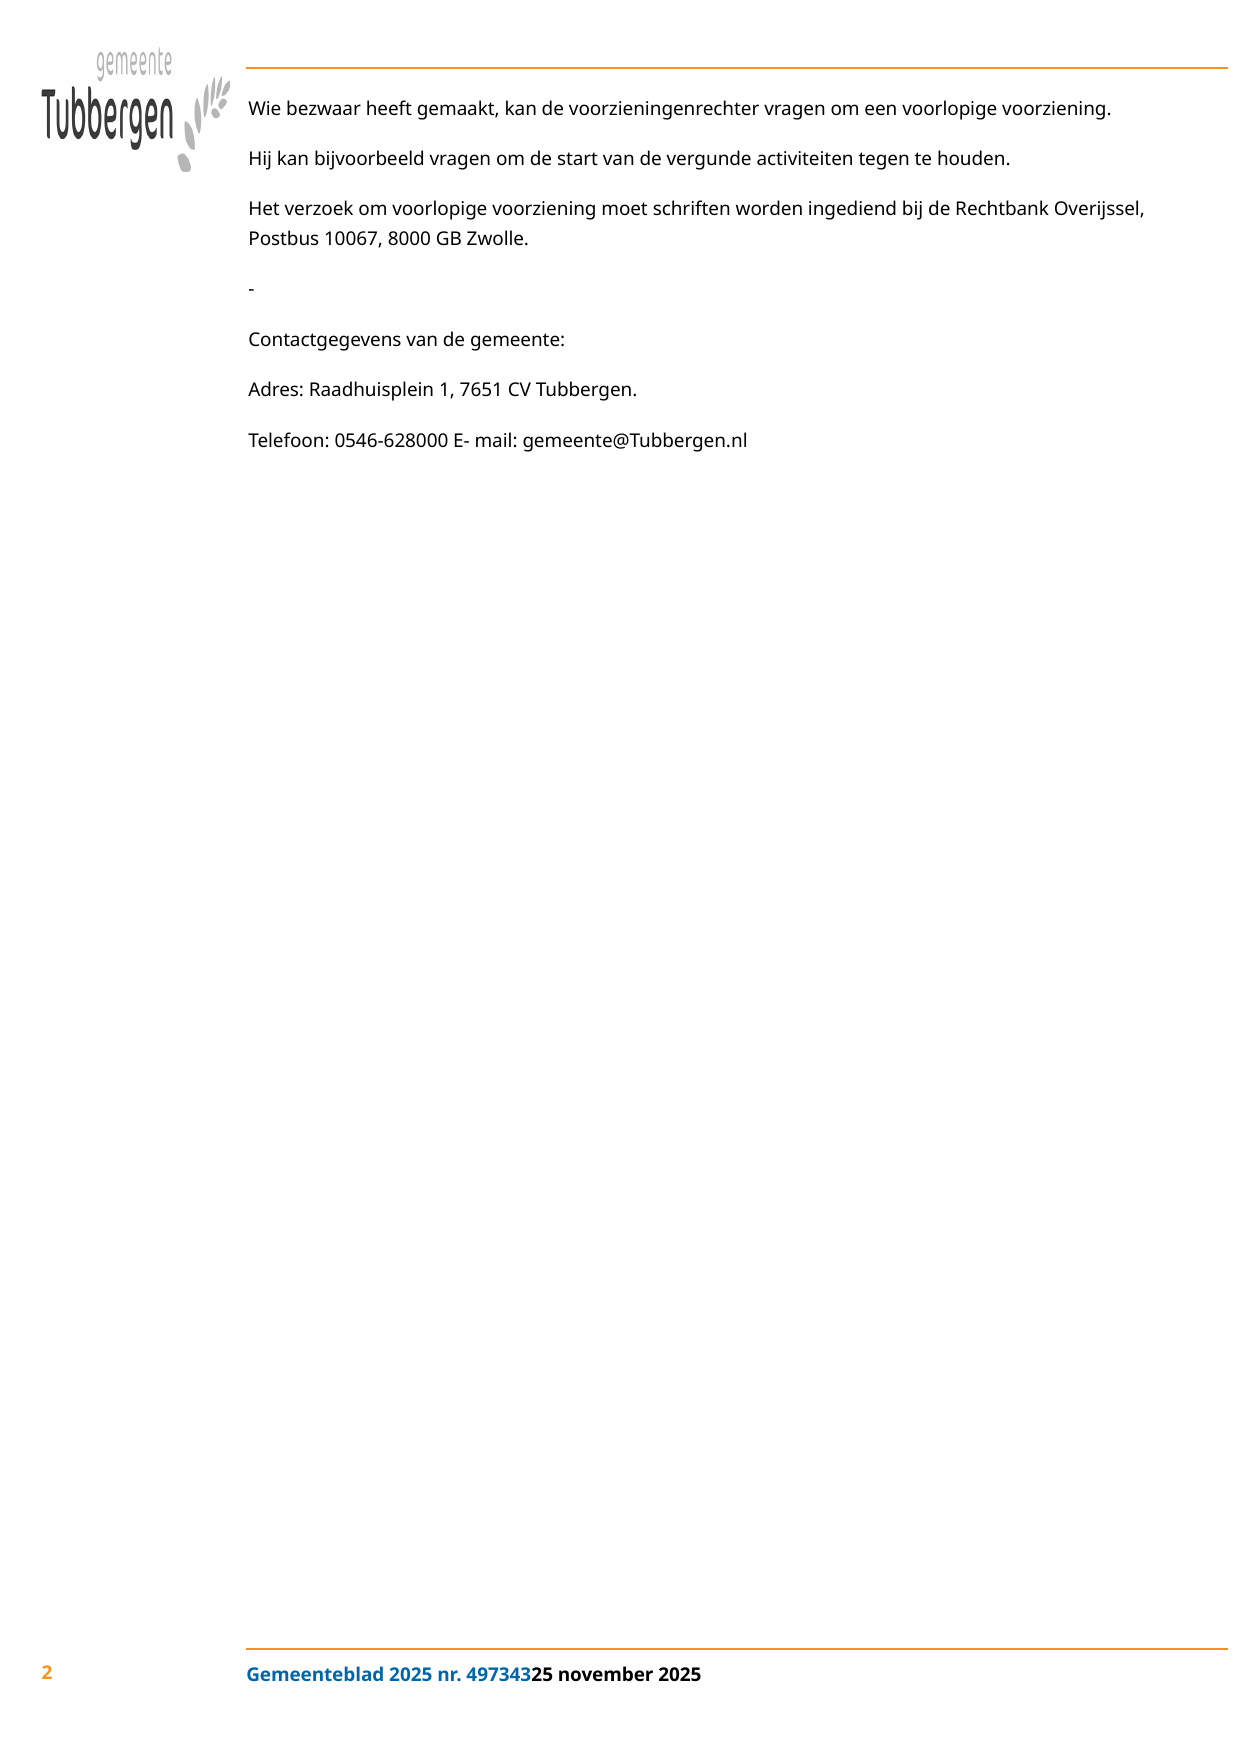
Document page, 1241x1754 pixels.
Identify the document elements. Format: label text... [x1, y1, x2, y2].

text Adres: Raadhuisplein 1, 7651 CV Tubbergen. [248, 376, 1152, 402]
text Telefoon: 0546-628000 E- mail: gemeente@Tubbergen.nl [248, 427, 1152, 453]
text Wie bezwaar heeft gemaakt, kan de voorzieningenrechter vragen om een voorlopige voorziening. [248, 95, 1152, 121]
text - [248, 276, 1152, 301]
text Contactgegevens van de gemeente: [248, 326, 1152, 352]
text Hij kan bijvoorbeeld vragen om de start van de vergunde activiteiten tegen te houden. [248, 145, 1152, 171]
text Het verzoek om voorlopige voorziening moet schriften worden ingediend bij de Rechtbank Overijssel, Postbus 10067, 8000 GB Zwolle. [248, 196, 1152, 251]
picture [41, 47, 231, 172]
